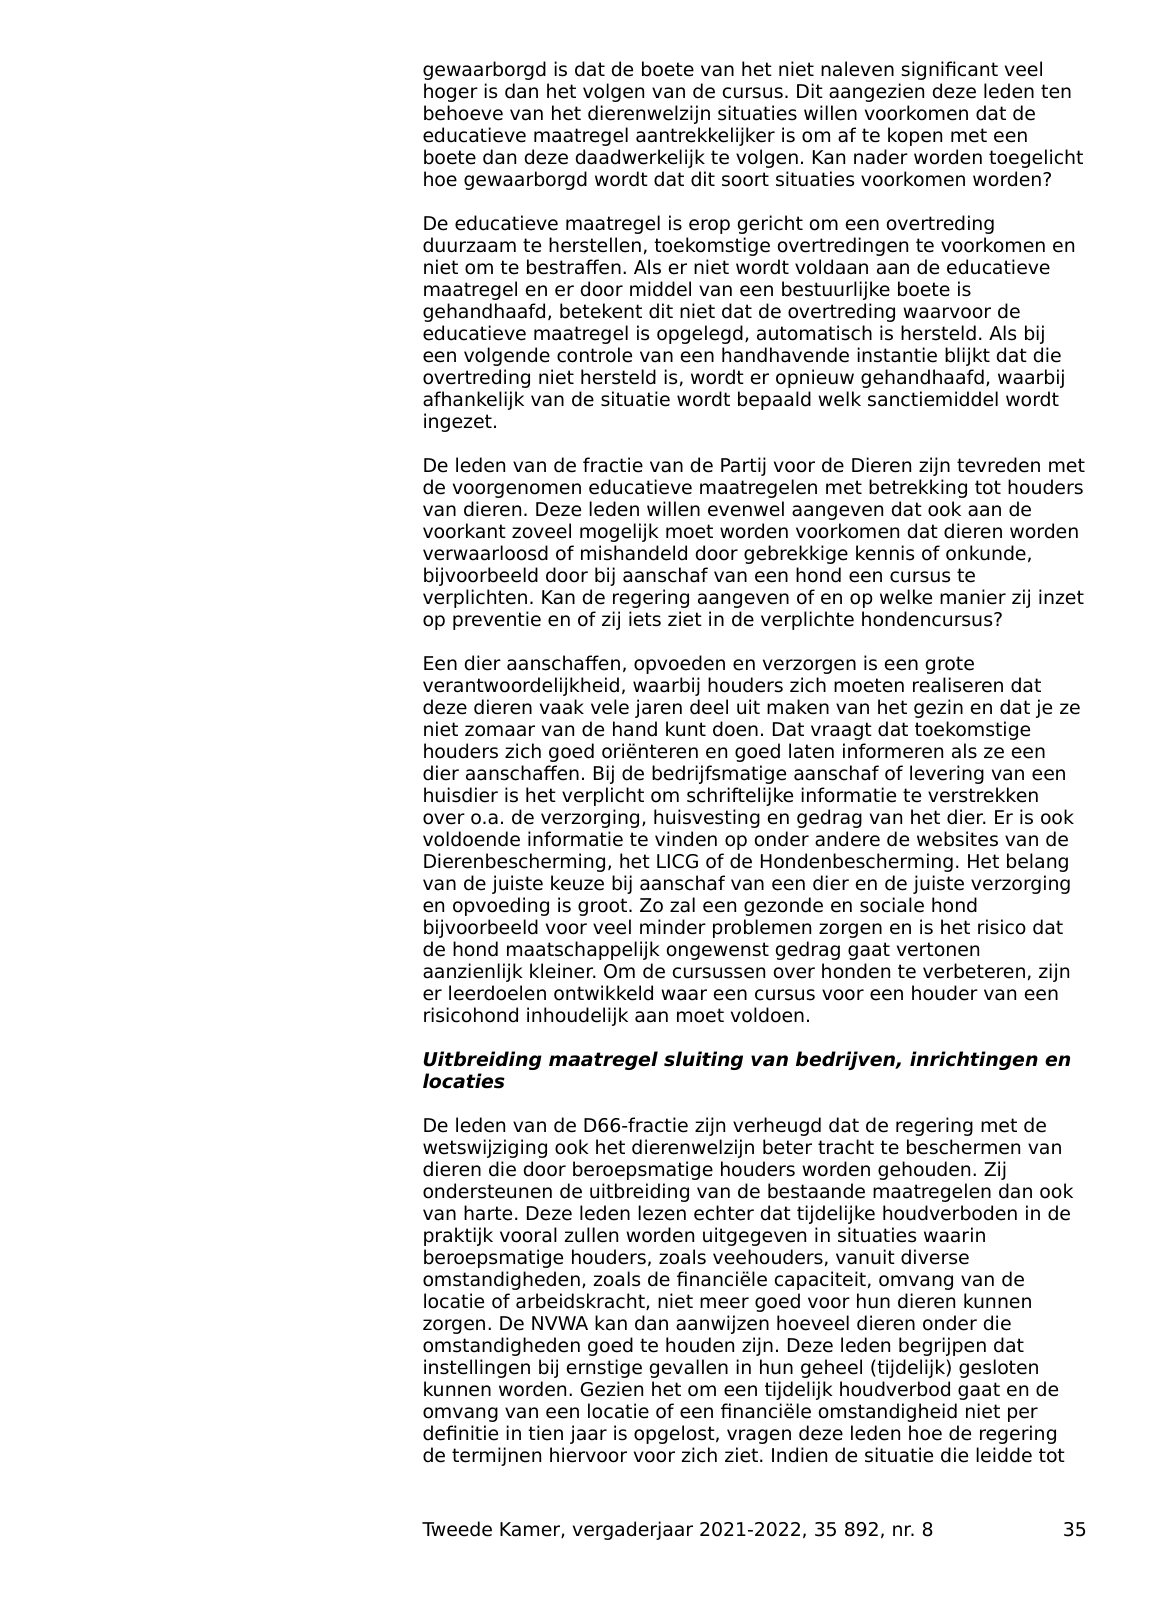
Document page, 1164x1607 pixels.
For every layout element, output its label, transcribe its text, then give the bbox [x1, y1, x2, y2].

text De leden van de fractie van de Partij voor de Dieren zijn tevreden met de voorgenomen educatieve maatregelen met betrekking tot houders van dieren. Deze leden willen evenwel aangeven dat ook aan de voorkant zoveel mogelijk moet worden voorkomen dat dieren worden verwaarloosd of mishandeld door gebrekkige kennis of onkunde, bijvoorbeeld door bij aanschaf van een hond een cursus te verplichten. Kan de regering aangeven of en op welke manier zij inzet op preventie en of zij iets ziet in de verplichte hondencursus? [422, 455, 1087, 631]
text gewaarborgd is dat de boete van het niet naleven significant veel hoger is dan het volgen van de cursus. Dit aangezien deze leden ten behoeve van het dierenwelzijn situaties willen voorkomen dat de educatieve maatregel aantrekkelijker is om af te kopen met een boete dan deze daadwerkelijk te volgen. Kan nader worden toegelicht hoe gewaarborgd wordt dat dit soort situaties voorkomen worden? [422, 59, 1087, 191]
text Een dier aanschaffen, opvoeden en verzorgen is een grote verantwoordelijkheid, waarbij houders zich moeten realiseren dat deze dieren vaak vele jaren deel uit maken van het gezin en dat je ze niet zomaar van de hand kunt doen. Dat vraagt dat toekomstige houders zich goed oriënteren en goed laten informeren als ze een dier aanschaffen. Bij de bedrijfsmatige aanschaf of levering van een huisdier is het verplicht om schriftelijke informatie te verstrekken over o.a. de verzorging, huisvesting en gedrag van het dier. Er is ook voldoende informatie te vinden op onder andere de websites van de Dierenbescherming, het LICG of de Hondenbescherming. Het belang van de juiste keuze bij aanschaf van een dier en de juiste verzorging en opvoeding is groot. Zo zal een gezonde en sociale hond bijvoorbeeld voor veel minder problemen zorgen en is het risico dat de hond maatschappelijk ongewenst gedrag gaat vertonen aanzienlijk kleiner. Om de cursussen over honden te verbeteren, zijn er leerdoelen ontwikkeld waar een cursus voor een houder van een risicohond inhoudelijk aan moet voldoen. [422, 653, 1087, 1027]
subtitle Uitbreiding maatregel sluiting van bedrijven, inrichtingen en locaties [422, 1049, 1087, 1093]
text De leden van de D66-fractie zijn verheugd dat de regering met de wetswijziging ook het dierenwelzijn beter tracht te beschermen van dieren die door beroepsmatige houders worden gehouden. Zij ondersteunen de uitbreiding van de bestaande maatregelen dan ook van harte. Deze leden lezen echter dat tijdelijke houdverboden in de praktijk vooral zullen worden uitgegeven in situaties waarin beroepsmatige houders, zoals veehouders, vanuit diverse omstandigheden, zoals de financiële capaciteit, omvang van de locatie of arbeidskracht, niet meer goed voor hun dieren kunnen zorgen. De NVWA kan dan aanwijzen hoeveel dieren onder die omstandigheden goed te houden zijn. Deze leden begrijpen dat instellingen bij ernstige gevallen in hun geheel (tijdelijk) gesloten kunnen worden. Gezien het om een tijdelijk houdverbod gaat en de omvang van een locatie of een financiële omstandigheid niet per definitie in tien jaar is opgelost, vragen deze leden hoe de regering de termijnen hiervoor voor zich ziet. Indien de situatie die leidde tot [422, 1115, 1087, 1467]
text De educatieve maatregel is erop gericht om een overtreding duurzaam te herstellen, toekomstige overtredingen te voorkomen en niet om te bestraffen. Als er niet wordt voldaan aan de educatieve maatregel en er door middel van een bestuurlijke boete is gehandhaafd, betekent dit niet dat de overtreding waarvoor de educatieve maatregel is opgelegd, automatisch is hersteld. Als bij een volgende controle van een handhavende instantie blijkt dat die overtreding niet hersteld is, wordt er opnieuw gehandhaafd, waarbij afhankelijk van de situatie wordt bepaald welk sanctiemiddel wordt ingezet. [422, 213, 1087, 433]
